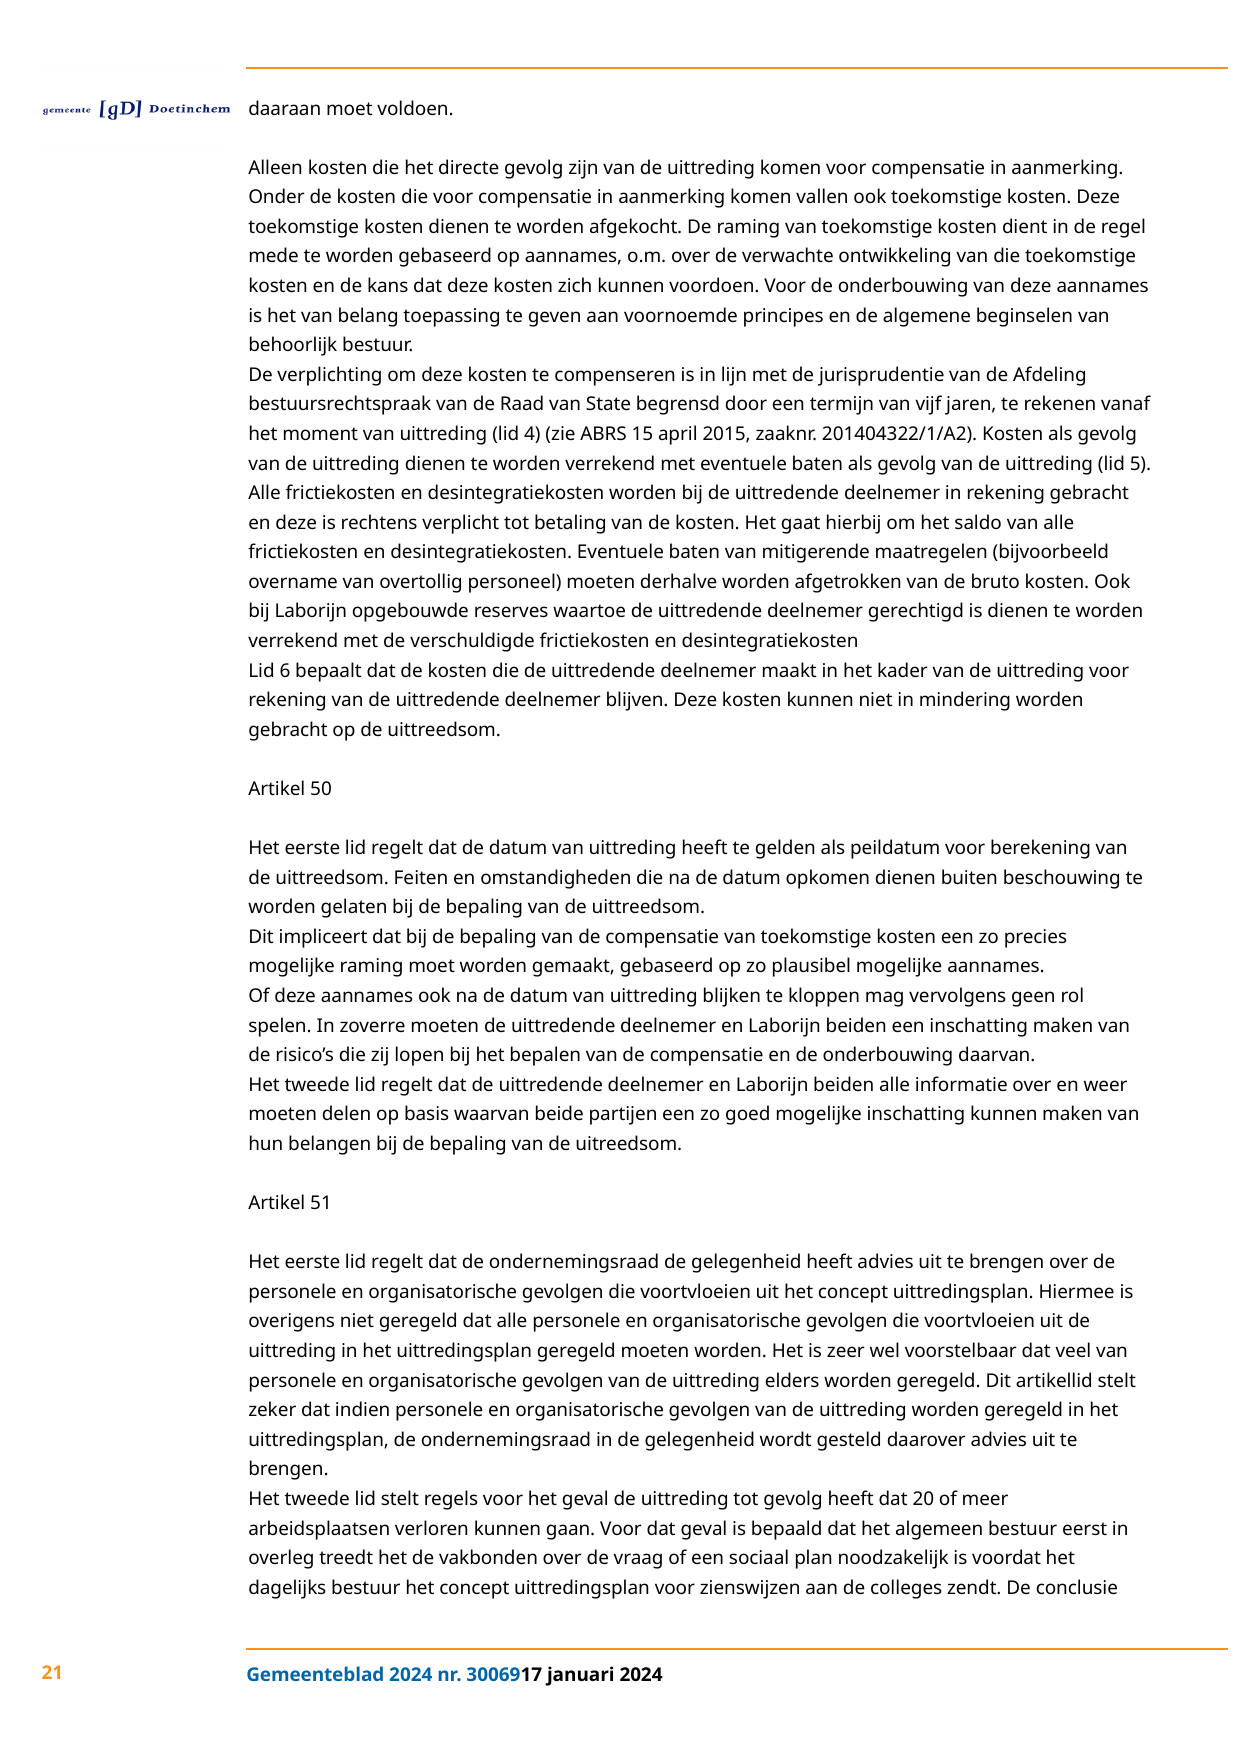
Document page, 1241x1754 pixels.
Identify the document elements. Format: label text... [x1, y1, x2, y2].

picture [41, 47, 231, 172]
text Artikel 51 [248, 1189, 1152, 1215]
text Alleen kosten die het directe gevolg zijn van de uittreding komen voor compensatie in aanmerking. Onder de kosten die voor compensatie in aanmerking komen vallen ook toekomstige kosten. Deze toekomstige kosten dienen te worden afgekocht. De raming van toekomstige kosten dient in de regel mede te worden gebaseerd op aannames, o.m. over de verwachte ontwikkeling van die toekomstige kosten en de kans dat deze kosten zich kunnen voordoen. Voor de onderbouwing van deze aannames is het van belang toepassing te geven aan voornoemde principes en de algemene beginselen van behoorlijk bestuur. [248, 154, 1152, 357]
text Het eerste lid regelt dat de ondernemingsraad de gelegenheid heeft advies uit te brengen over de personele en organisatorische gevolgen die voortvloeien uit het concept uittredingsplan. Hiermee is overigens niet geregeld dat alle personele en organisatorische gevolgen die voortvloeien uit de uittreding in het uittredingsplan geregeld moeten worden. Het is zeer wel voorstelbaar dat veel van personele en organisatorische gevolgen van de uittreding elders worden geregeld. Dit artikellid stelt zeker dat indien personele en organisatorische gevolgen van de uittreding worden geregeld in het uittredingsplan, de ondernemingsraad in de gelegenheid wordt gesteld daarover advies uit te brengen. [248, 1248, 1152, 1481]
text Of deze aannames ook na de datum van uittreding blijken te kloppen mag vervolgens geen rol spelen. In zoverre moeten de uittredende deelnemer en Laborijn beiden een inschatting maken van de risico’s die zij lopen bij het bepalen van de compensatie en de onderbouwing daarvan. [248, 982, 1152, 1067]
text De verplichting om deze kosten te compenseren is in lijn met de jurisprudentie van de Afdeling bestuursrechtspraak van de Raad van State begrensd door een termijn van vijf jaren, te rekenen vanaf het moment van uittreding (lid 4) (zie ABRS 15 april 2015, zaaknr. 201404322/1/A2). Kosten als gevolg van de uittreding dienen te worden verrekend met eventuele baten als gevolg van de uittreding (lid 5). Alle frictiekosten en desintegratiekosten worden bij de uittredende deelnemer in rekening gebracht en deze is rechtens verplicht tot betaling van de kosten. Het gaat hierbij om het saldo van alle frictiekosten en desintegratiekosten. Eventuele baten van mitigerende maatregelen (bijvoorbeeld overname van overtollig personeel) moeten derhalve worden afgetrokken van de bruto kosten. Ook bij Laborijn opgebouwde reserves waartoe de uittredende deelnemer gerechtigd is dienen te worden verrekend met de verschuldigde frictiekosten en desintegratiekosten [248, 361, 1152, 653]
text Lid 6 bepaalt dat de kosten die de uittredende deelnemer maakt in het kader van de uittreding voor rekening van de uittredende deelnemer blijven. Deze kosten kunnen niet in mindering worden gebracht op de uittreedsom. [248, 657, 1152, 742]
text Dit impliceert dat bij de bepaling van de compensatie van toekomstige kosten een zo precies mogelijke raming moet worden gemaakt, gebaseerd op zo plausibel mogelijke aannames. [248, 923, 1152, 978]
text Het tweede lid stelt regels voor het geval de uittreding tot gevolg heeft dat 20 of meer arbeidsplaatsen verloren kunnen gaan. Voor dat geval is bepaald dat het algemeen bestuur eerst in overleg treedt het de vakbonden over de vraag of een sociaal plan noodzakelijk is voordat het dagelijks bestuur het concept uittredingsplan voor zienswijzen aan de colleges zendt. De conclusie [248, 1485, 1152, 1600]
text Artikel 50 [248, 775, 1152, 801]
text daaraan moet voldoen. [248, 95, 1152, 121]
text Het tweede lid regelt dat de uittredende deelnemer en Laborijn beiden alle informatie over en weer moeten delen op basis waarvan beide partijen een zo goed mogelijke inschatting kunnen maken van hun belangen bij de bepaling van de uitreedsom. [248, 1071, 1152, 1156]
text Het eerste lid regelt dat de datum van uittreding heeft te gelden als peildatum voor berekening van de uittreedsom. Feiten en omstandigheden die na de datum opkomen dienen buiten beschouwing te worden gelaten bij de bepaling van de uittreedsom. [248, 834, 1152, 919]
